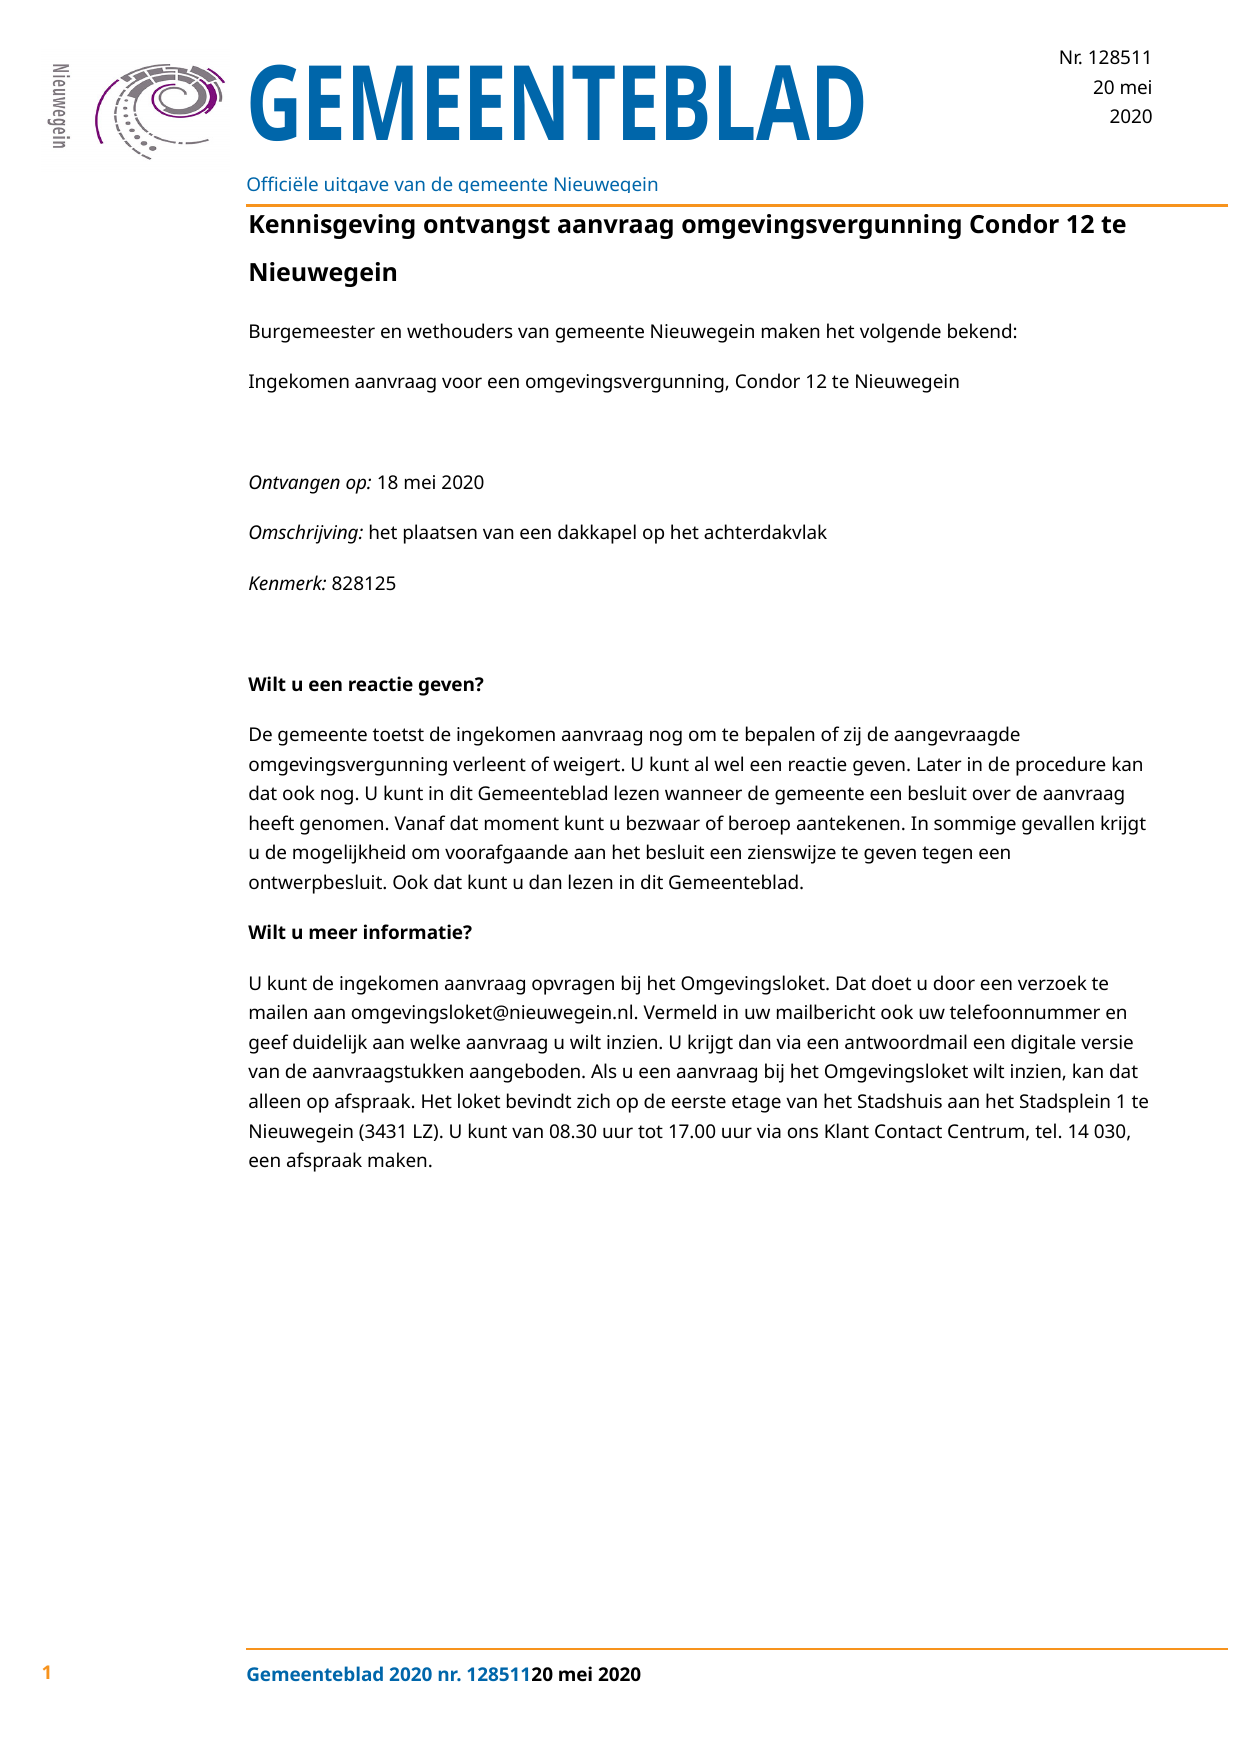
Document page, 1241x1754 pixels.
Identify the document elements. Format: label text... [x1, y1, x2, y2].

text Wilt u een reactie geven? [248, 671, 1152, 697]
text Kennisgeving ontvangst aanvraag omgevingsvergunning Condor 12 te Nieuwegein [248, 207, 1152, 288]
text Kenmerk: 828125 [248, 570, 1152, 596]
text De gemeente toetst de ingekomen aanvraag nog om te bepalen of zij de aangevraagde omgevingsvergunning verleent of weigert. U kunt al wel een reactie geven. Later in de procedure kan dat ook nog. U kunt in dit Gemeenteblad lezen wanneer de gemeente een besluit over de aanvraag heeft genomen. Vanaf dat moment kunt u bezwaar of beroep aantekenen. In sommige gevallen krijgt u de mogelijkheid om voorafgaande aan het besluit een zienswijze te geven tegen een ontwerpbesluit. Ook dat kunt u dan lezen in dit Gemeenteblad. [248, 721, 1152, 895]
text Burgemeester en wethouders van gemeente Nieuwegein maken het volgende bekend: [248, 318, 1152, 344]
text Omschrijving: het plaatsen van een dakkapel op het achterdakvlak [248, 519, 1152, 545]
text Ontvangen op: 18 mei 2020 [248, 469, 1152, 495]
picture [41, 47, 231, 172]
text U kunt de ingekomen aanvraag opvragen bij het Omgevingsloket. Dat doet u door een verzoek te mailen aan omgevingsloket@nieuwegein.nl. Vermeld in uw mailbericht ook uw telefoonnummer en geef duidelijk aan welke aanvraag u wilt inzien. U krijgt dan via een antwoordmail een digitale versie van de aanvraagstukken aangeboden. Als u een aanvraag bij het Omgevingsloket wilt inzien, kan dat alleen op afspraak. Het loket bevindt zich op de eerste etage van het Stadshuis aan het Stadsplein 1 te Nieuwegein (3431 LZ). U kunt van 08.30 uur tot 17.00 uur via ons Klant Contact Centrum, tel. 14 030, een afspraak maken. [248, 970, 1152, 1173]
text Wilt u meer informatie? [248, 919, 1152, 945]
text Ingekomen aanvraag voor een omgevingsvergunning, Condor 12 te Nieuwegein [248, 368, 1152, 394]
